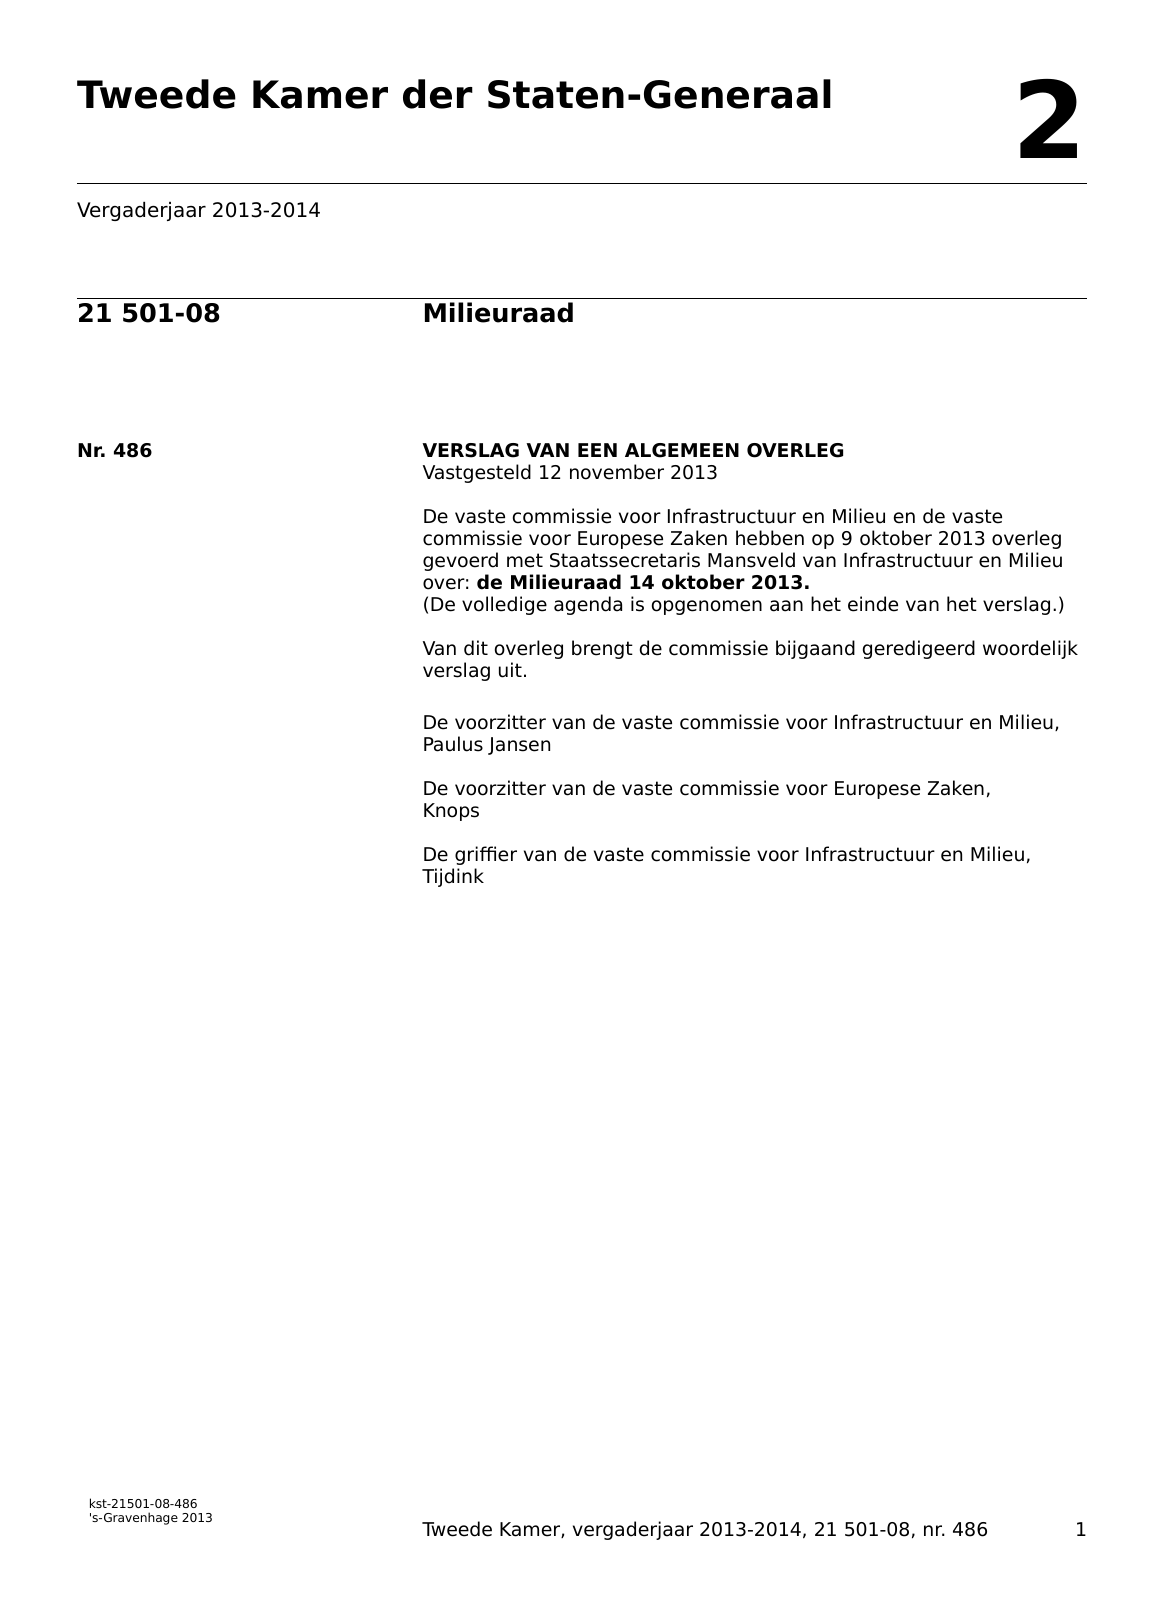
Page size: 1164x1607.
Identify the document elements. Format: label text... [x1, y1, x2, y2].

text De voorzitter van de vaste commissie voor Europese Zaken, Knops [422, 778, 1087, 822]
text (De volledige agenda is opgenomen aan het einde van het verslag.) [422, 594, 1087, 616]
subtitle Nr. 486 VERSLAG VAN EEN ALGEMEEN OVERLEG [77, 440, 1087, 462]
text 's-Gravenhage 2013 [88, 1511, 323, 1525]
text Van dit overleg brengt de commissie bijgaand geredigeerd woordelijk verslag uit. [422, 638, 1087, 682]
text De voorzitter van de vaste commissie voor Infrastructuur en Milieu, Paulus Jansen [422, 712, 1087, 756]
text kst-21501-08-486 [88, 1497, 323, 1511]
table_cell Vergaderjaar 2013-2014 [77, 184, 1087, 298]
table_header 2 [886, 59, 1087, 183]
subtitle 21 501-08 Milieuraad [77, 299, 1087, 329]
text Vastgesteld 12 november 2013 [422, 462, 1087, 484]
table_header Tweede Kamer der Staten-Generaal [77, 59, 886, 183]
text De griffier van de vaste commissie voor Infrastructuur en Milieu, Tijdink [422, 844, 1087, 888]
text De vaste commissie voor Infrastructuur en Milieu en de vaste commissie voor Europese Zaken hebben op 9 oktober 2013 overleg gevoerd met Staatssecretaris Mansveld van Infrastructuur en Milieu over: de Milieuraad 14 oktober 2013. [422, 506, 1087, 594]
